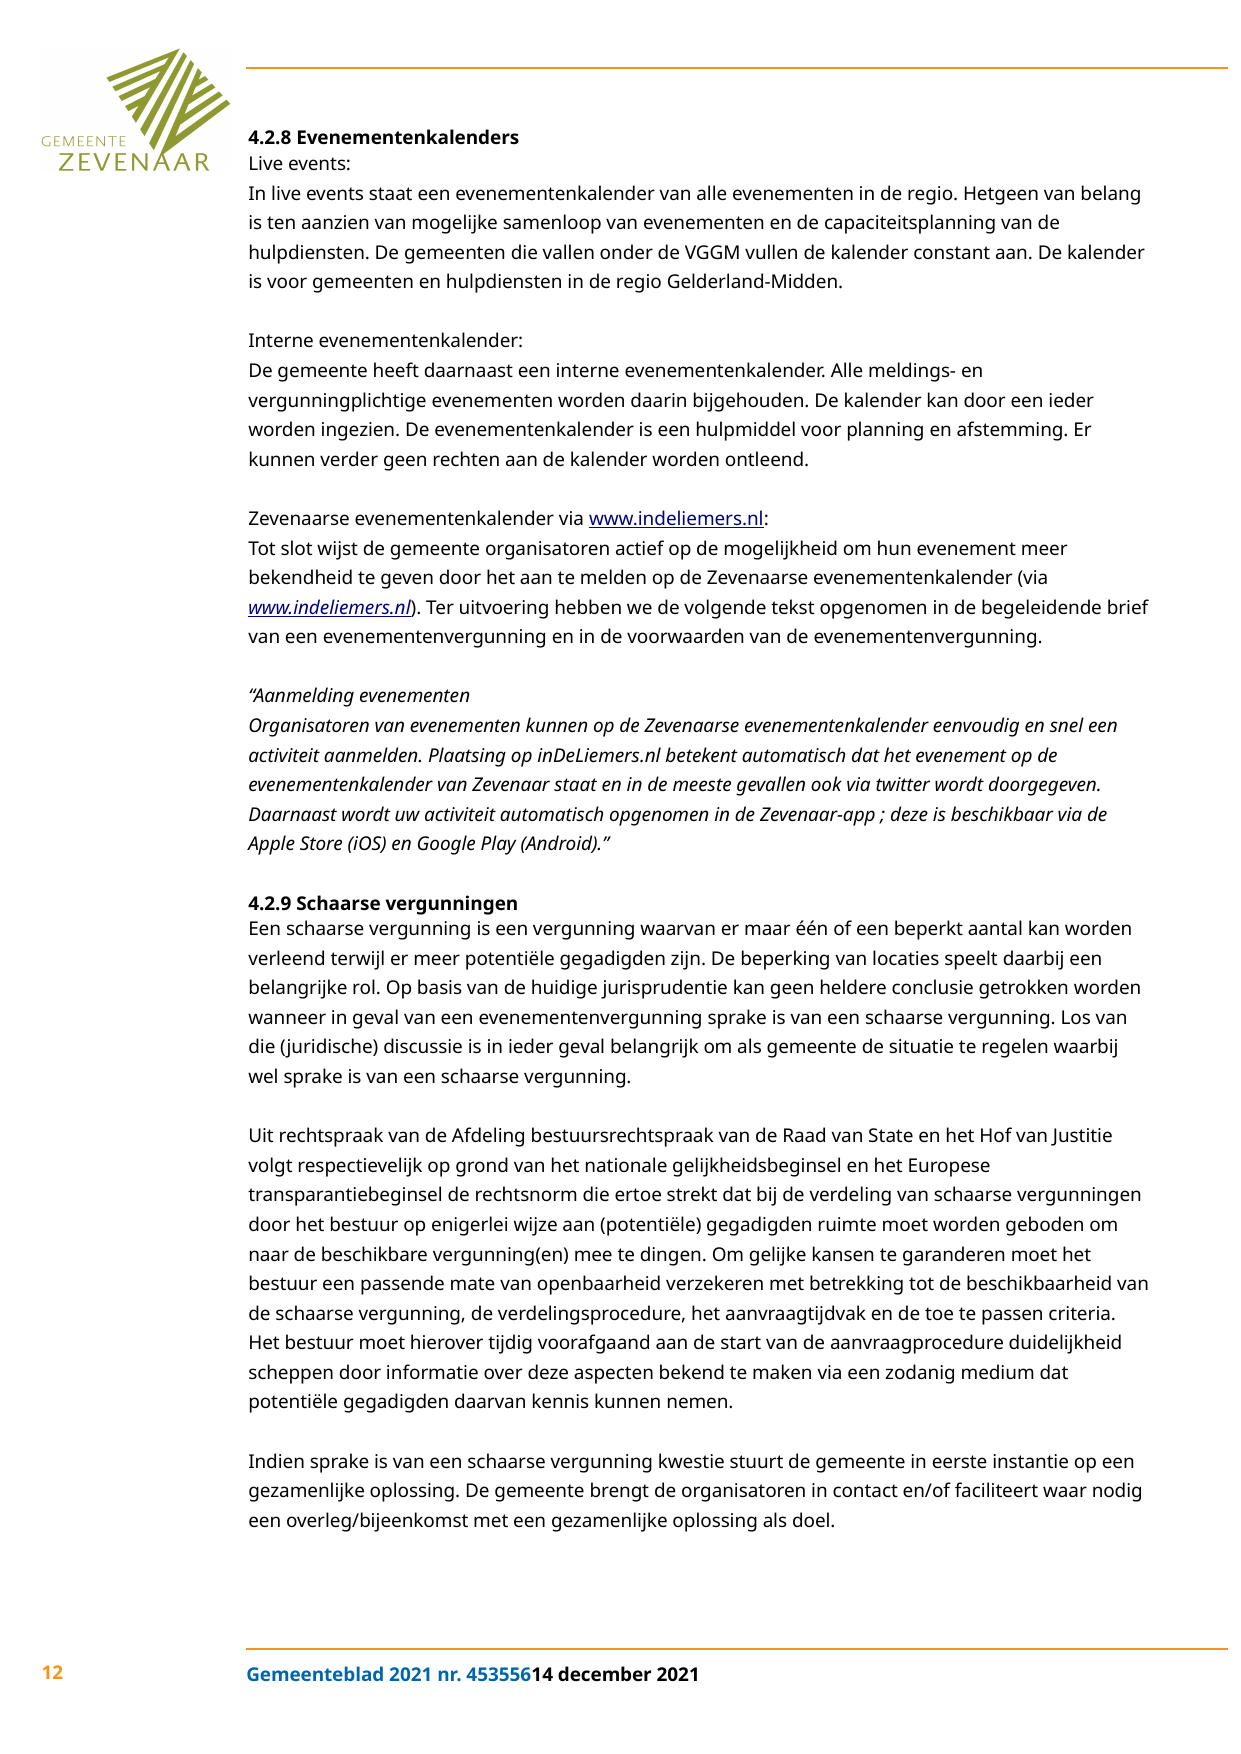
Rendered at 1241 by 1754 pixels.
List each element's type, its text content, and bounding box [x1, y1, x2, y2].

text Zevenaarse evenementenkalender via www.indeliemers.nl: [248, 505, 1152, 531]
text Een schaarse vergunning is een vergunning waarvan er maar één of een beperkt aantal kan worden verleend terwijl er meer potentiële gegadigden zijn. De beperking van locaties speelt daarbij een belangrijke rol. Op basis van de huidige jurisprudentie kan geen heldere conclusie getrokken worden wanneer in geval van een evenementenvergunning sprake is van een schaarse vergunning. Los van die (juridische) discussie is in ieder geval belangrijk om als gemeente de situatie te regelen waarbij wel sprake is van een schaarse vergunning. [248, 915, 1152, 1089]
text In live events staat een evenementenkalender van alle evenementen in de regio. Hetgeen van belang is ten aanzien van mogelijke samenloop van evenementen en de capaciteitsplanning van de hulpdiensten. De gemeenten die vallen onder de VGGM vullen de kalender constant aan. De kalender is voor gemeenten en hulpdiensten in de regio Gelderland-Midden. [248, 180, 1152, 294]
text Live events: [248, 150, 1152, 176]
picture [41, 47, 231, 172]
text Uit rechtspraak van de Afdeling bestuursrechtspraak van de Raad van State en het Hof van Justitie volgt respectievelijk op grond van het nationale gelijkheidsbeginsel en het Europese transparantiebeginsel de rechtsnorm die ertoe strekt dat bij de verdeling van schaarse vergunningen door het bestuur op enigerlei wijze aan (potentiële) gegadigden ruimte moet worden geboden om naar de beschikbare vergunning(en) mee te dingen. Om gelijke kansen te garanderen moet het bestuur een passende mate van openbaarheid verzekeren met betrekking tot de beschikbaarheid van de schaarse vergunning, de verdelingsprocedure, het aanvraagtijdvak en de toe te passen criteria. Het bestuur moet hierover tijdig voorafgaand aan de start van de aanvraagprocedure duidelijkheid scheppen door informatie over deze aspecten bekend te maken via een zodanig medium dat potentiële gegadigden daarvan kennis kunnen nemen. [248, 1122, 1152, 1414]
text Indien sprake is van een schaarse vergunning kwestie stuurt de gemeente in eerste instantie op een gezamenlijke oplossing. De gemeente brengt de organisatoren in contact en/of faciliteert waar nodig een overleg/bijeenkomst met een gezamenlijke oplossing als doel. [248, 1448, 1152, 1533]
text Tot slot wijst de gemeente organisatoren actief op de mogelijkheid om hun evenement meer bekendheid te geven door het aan te melden op de Zevenaarse evenementenkalender (via www.indeliemers.nl). Ter uitvoering hebben we de volgende tekst opgenomen in de begeleidende brief van een evenementenvergunning en in de voorwaarden van de evenementenvergunning. [248, 535, 1152, 649]
text De gemeente heeft daarnaast een interne evenementenkalender. Alle meldings- en vergunningplichtige evenementen worden daarin bijgehouden. De kalender kan door een ieder worden ingezien. De evenementenkalender is een hulpmiddel voor planning en afstemming. Er kunnen verder geen rechten aan de kalender worden ontleend. [248, 357, 1152, 472]
text “Aanmelding evenementen [248, 683, 1152, 708]
text 4.2.8 Evenementenkalenders [248, 124, 1152, 150]
text 4.2.9 Schaarse vergunningen [248, 890, 1152, 915]
text Interne evenementenkalender: [248, 328, 1152, 353]
text Organisatoren van evenementen kunnen op de Zevenaarse evenementenkalender eenvoudig en snel een activiteit aanmelden. Plaatsing op inDeLiemers.nl betekent automatisch dat het evenement op de evenementenkalender van Zevenaar staat en in de meeste gevallen ook via twitter wordt doorgegeven. Daarnaast wordt uw activiteit automatisch opgenomen in de Zevenaar-app ; deze is beschikbaar via de Apple Store (iOS) en Google Play (Android).” [248, 712, 1152, 856]
